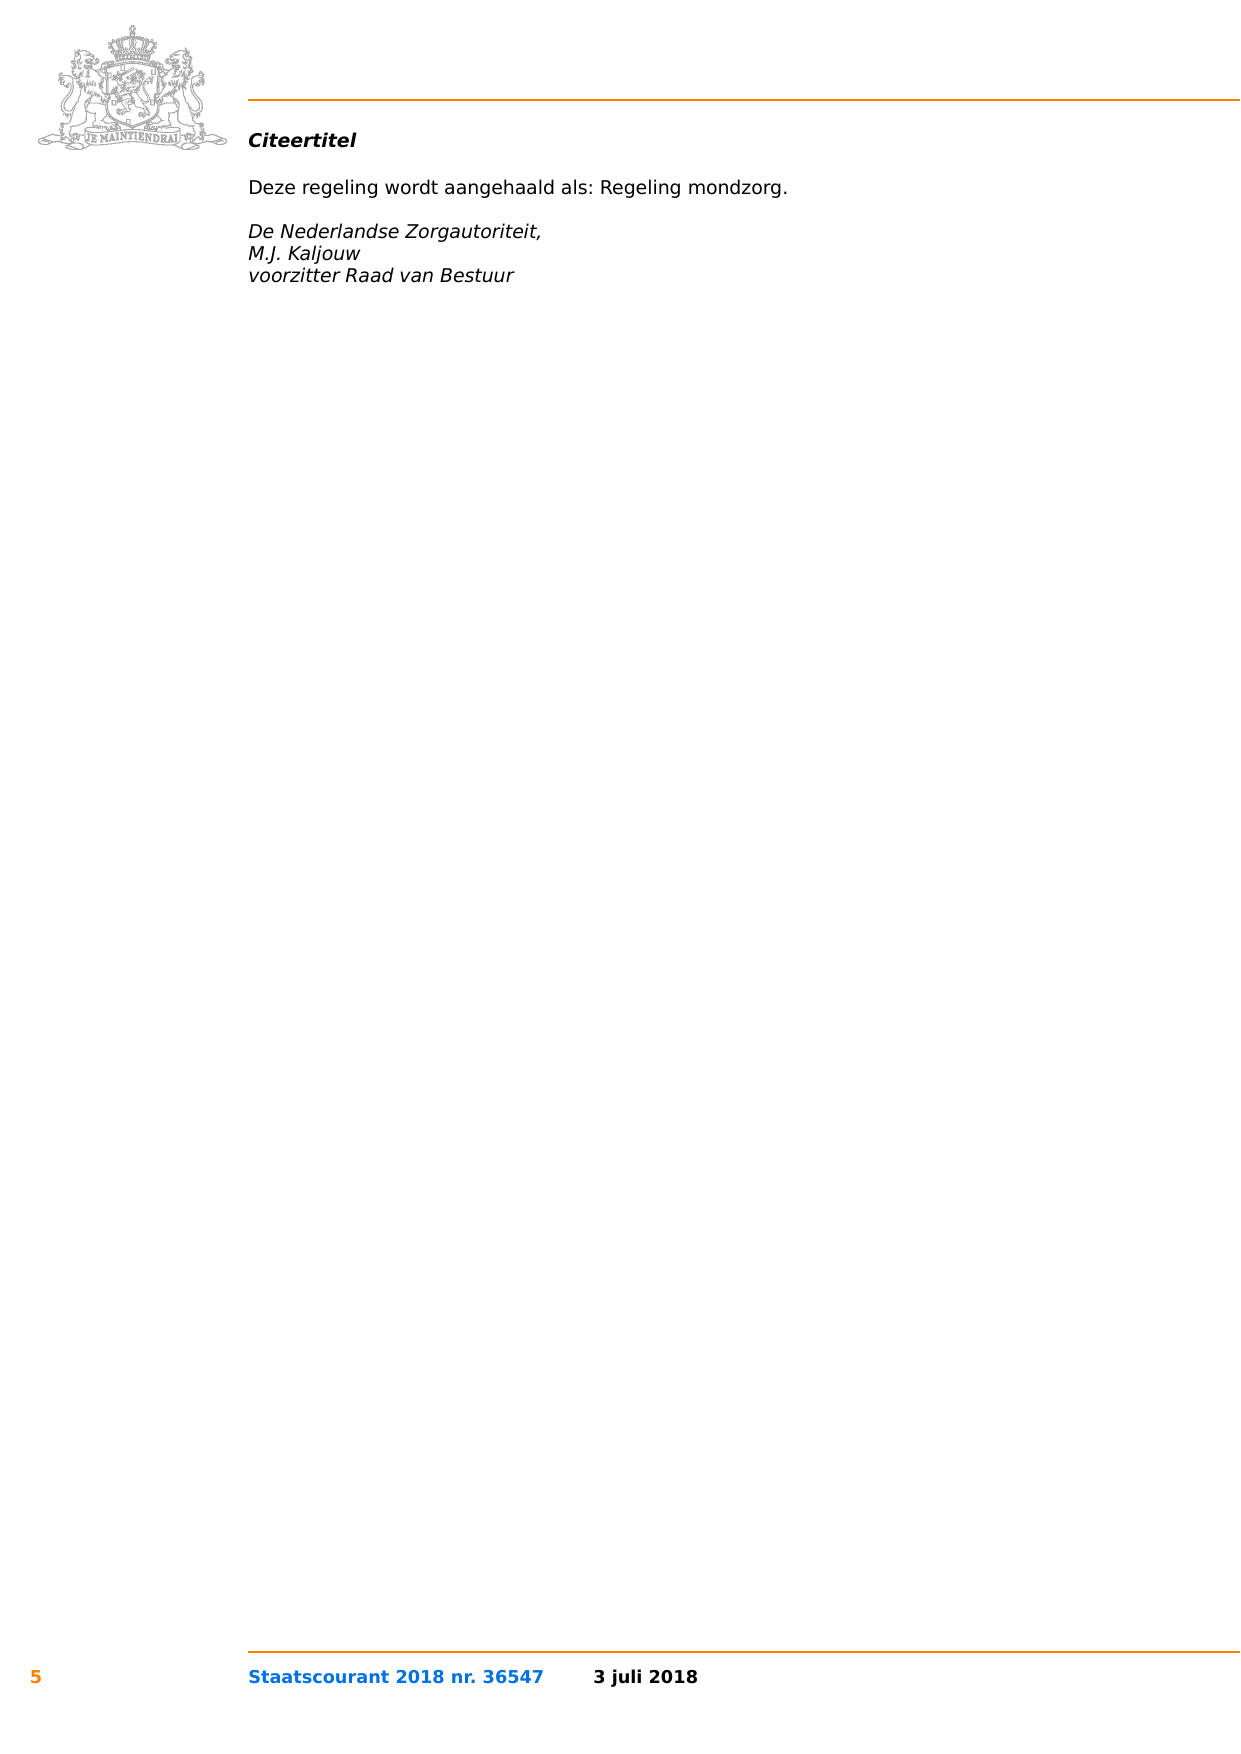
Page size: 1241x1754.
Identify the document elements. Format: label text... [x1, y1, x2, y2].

picture [38, 25, 227, 150]
text Deze regeling wordt aangehaald als: Regeling mondzorg. [248, 177, 1163, 199]
subtitle Citeertitel [248, 130, 1163, 152]
text De Nederlandse Zorgautoriteit, M.J. Kaljouw voorzitter Raad van Bestuur [248, 221, 1163, 287]
